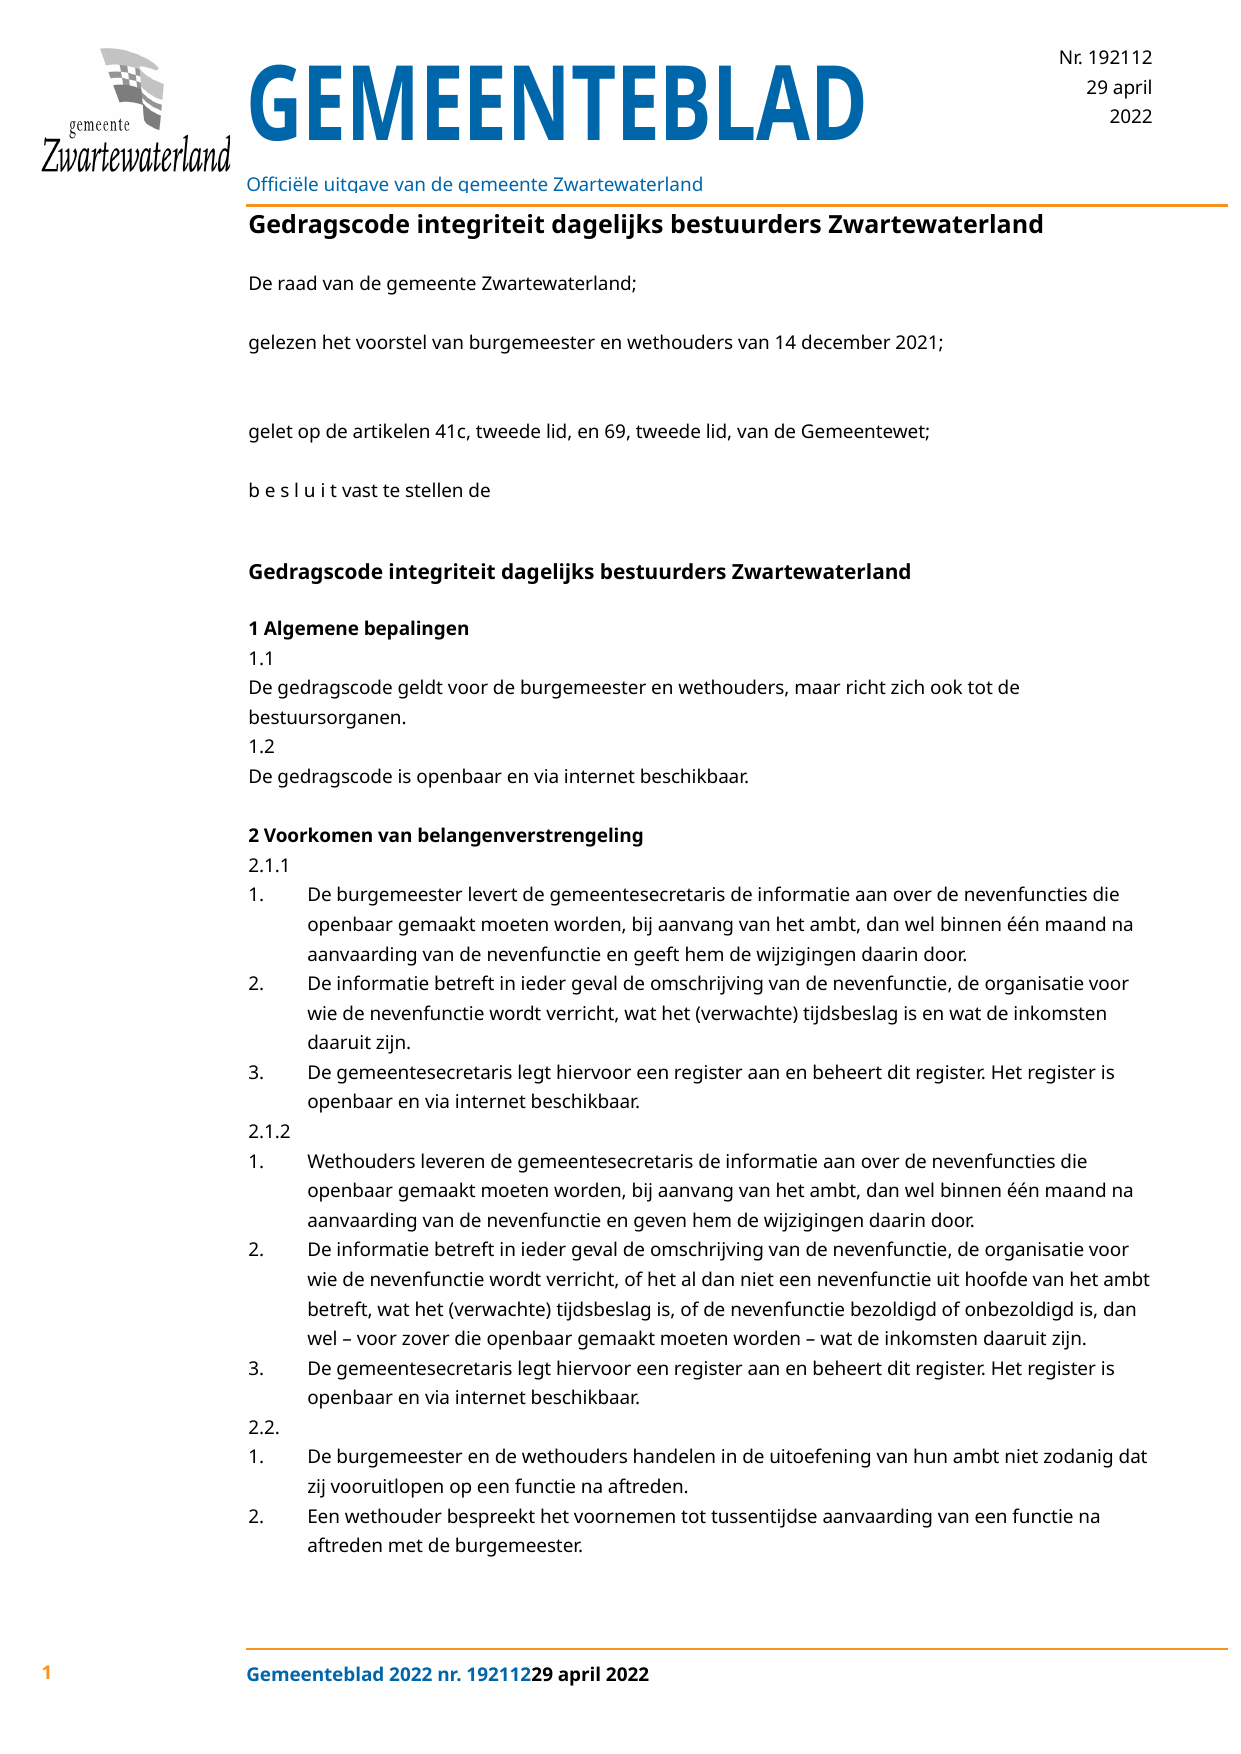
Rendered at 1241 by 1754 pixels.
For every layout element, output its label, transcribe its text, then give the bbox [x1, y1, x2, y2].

text b e s l u i t vast te stellen de [248, 477, 1152, 503]
text 2 Voorkomen van belangenverstrengeling [248, 822, 1152, 848]
text 2.2. [248, 1414, 1152, 1440]
list De informatie betreft in ieder geval de omschrijving van de nevenfunctie, de organisatie voor wie de nevenfunctie wordt verricht, of het al dan niet een nevenfunctie uit hoofde van het ambt betreft, wat het (verwachte) tijdsbeslag is, of de nevenfunctie bezoldigd of onbezoldigd is, dan wel – voor zover die openbaar gemaakt moeten worden – wat de inkomsten daaruit zijn. [248, 1237, 1152, 1351]
picture [41, 47, 231, 172]
text De gedragscode is openbaar en via internet beschikbaar. [248, 763, 1152, 789]
text De gedragscode geldt voor de burgemeester en wethouders, maar richt zich ook tot de bestuursorganen. [248, 674, 1152, 730]
text 2.1.2 [248, 1118, 1152, 1144]
text Gedragscode integriteit dagelijks bestuurders Zwartewaterland [248, 207, 1152, 241]
list Een wethouder bespreekt het voornemen tot tussentijdse aanvaarding van een functie na aftreden met de burgemeester. [248, 1503, 1152, 1558]
text 1.1 [248, 645, 1152, 671]
text gelezen het voorstel van burgemeester en wethouders van 14 december 2021; [248, 329, 1152, 355]
text Gedragscode integriteit dagelijks bestuurders Zwartewaterland [248, 557, 1152, 586]
list De gemeentesecretaris legt hiervoor een register aan en beheert dit register. Het register is openbaar en via internet beschikbaar. [248, 1059, 1152, 1114]
text 1 Algemene bepalingen [248, 615, 1152, 641]
list De gemeentesecretaris legt hiervoor een register aan en beheert dit register. Het register is openbaar en via internet beschikbaar. [248, 1355, 1152, 1410]
text 2.1.1 [248, 852, 1152, 878]
list De burgemeester en de wethouders handelen in de uitoefening van hun ambt niet zodanig dat zij vooruitlopen op een functie na aftreden. [248, 1444, 1152, 1499]
text gelet op de artikelen 41c, tweede lid, en 69, tweede lid, van de Gemeentewet; [248, 418, 1152, 444]
text 1.2 [248, 734, 1152, 759]
list Wethouders leveren de gemeentesecretaris de informatie aan over de nevenfuncties die openbaar gemaakt moeten worden, bij aanvang van het ambt, dan wel binnen één maand na aanvaarding van de nevenfunctie en geven hem de wijzigingen daarin door. [248, 1148, 1152, 1233]
list De burgemeester levert de gemeentesecretaris de informatie aan over de nevenfuncties die openbaar gemaakt moeten worden, bij aanvang van het ambt, dan wel binnen één maand na aanvaarding van de nevenfunctie en geeft hem de wijzigingen daarin door. [248, 882, 1152, 967]
text De raad van de gemeente Zwartewaterland; [248, 270, 1152, 296]
list De informatie betreft in ieder geval de omschrijving van de nevenfunctie, de organisatie voor wie de nevenfunctie wordt verricht, wat het (verwachte) tijdsbeslag is en wat de inkomsten daaruit zijn. [248, 970, 1152, 1055]
